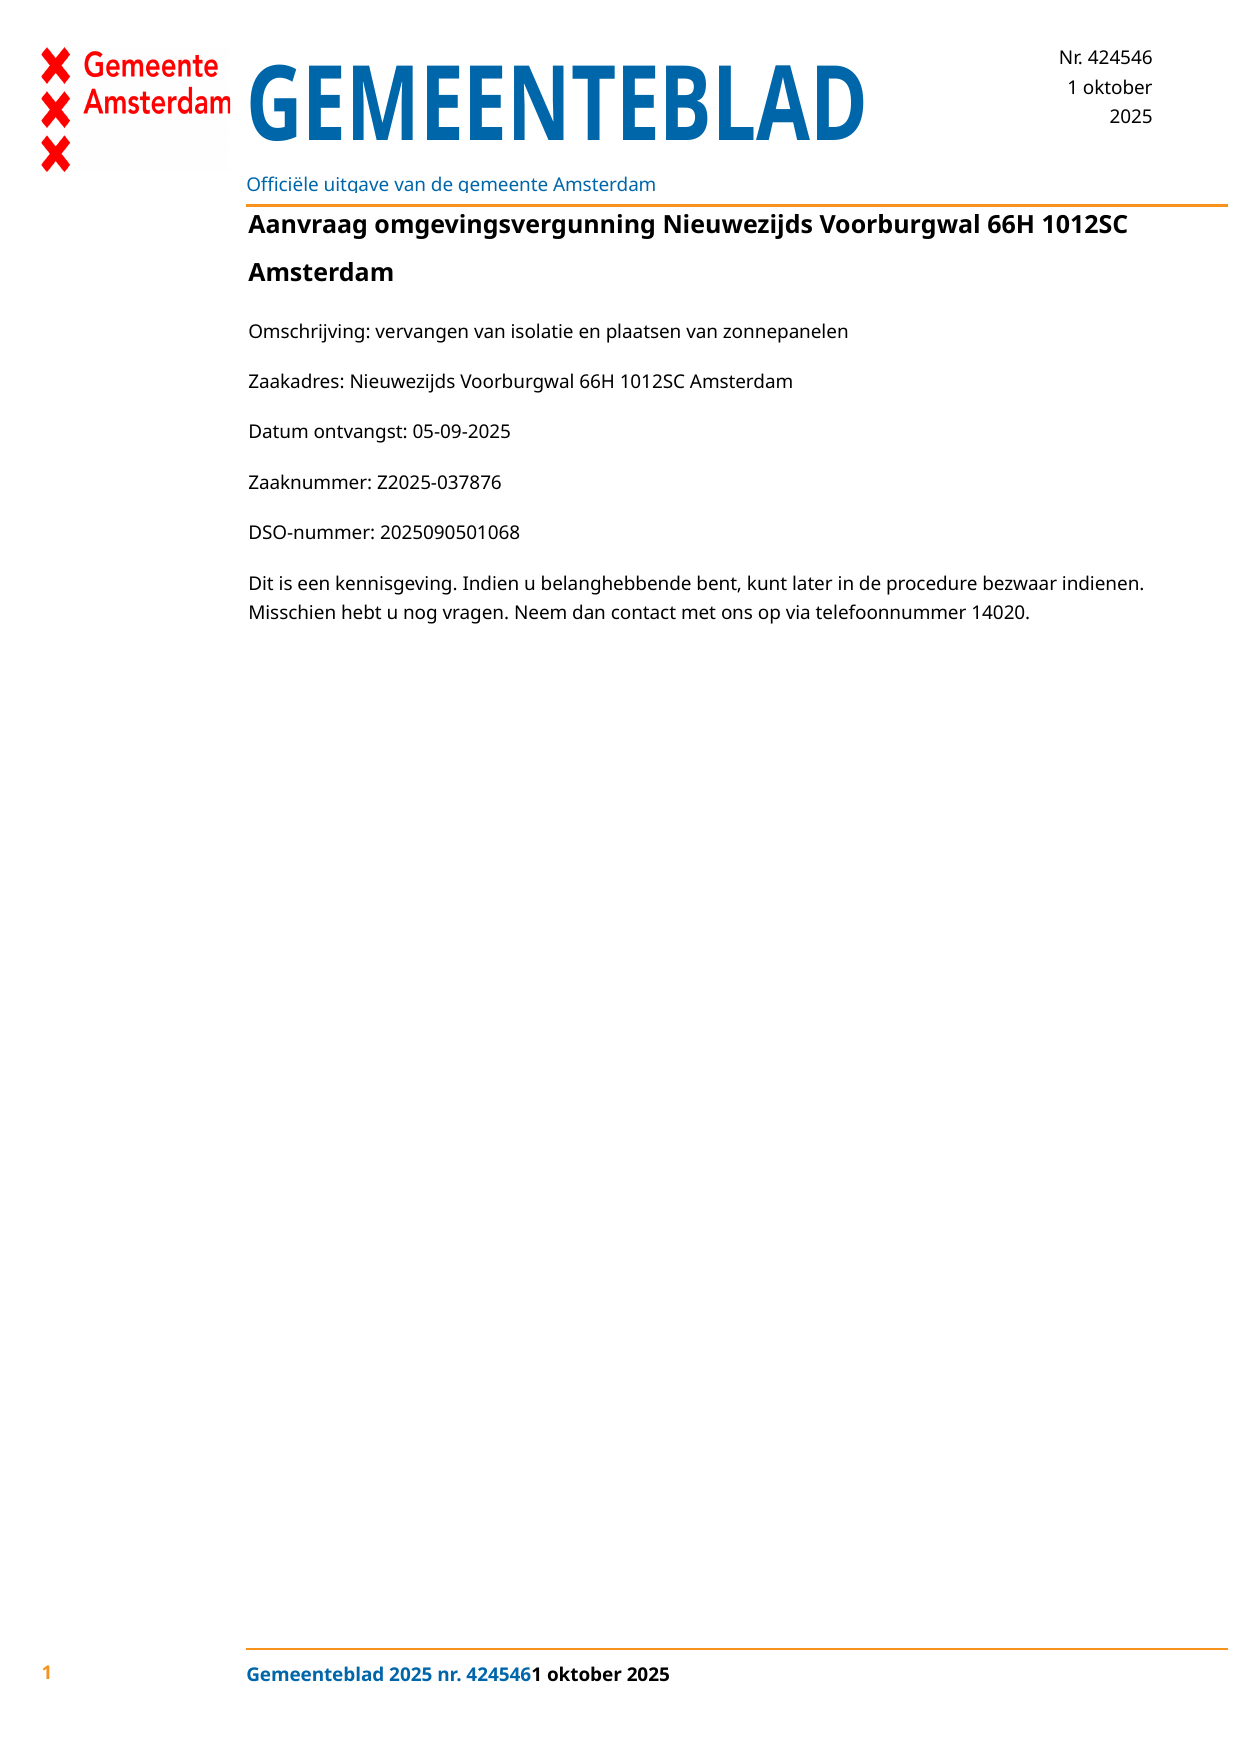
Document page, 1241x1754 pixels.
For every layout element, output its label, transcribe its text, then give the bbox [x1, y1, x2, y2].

text Zaakadres: Nieuwezijds Voorburgwal 66H 1012SC Amsterdam [248, 368, 1152, 394]
text Datum ontvangst: 05-09-2025 [248, 419, 1152, 444]
text DSO-nummer: 2025090501068 [248, 519, 1152, 545]
text Zaaknummer: Z2025-037876 [248, 469, 1152, 495]
text Dit is een kennisgeving. Indien u belanghebbende bent, kunt later in de procedure bezwaar indienen. Misschien hebt u nog vragen. Neem dan contact met ons op via telefoonnummer 14020. [248, 570, 1152, 625]
text Aanvraag omgevingsvergunning Nieuwezijds Voorburgwal 66H 1012SC Amsterdam [248, 207, 1152, 288]
picture [41, 47, 231, 172]
text Omschrijving: vervangen van isolatie en plaatsen van zonnepanelen [248, 318, 1152, 344]
